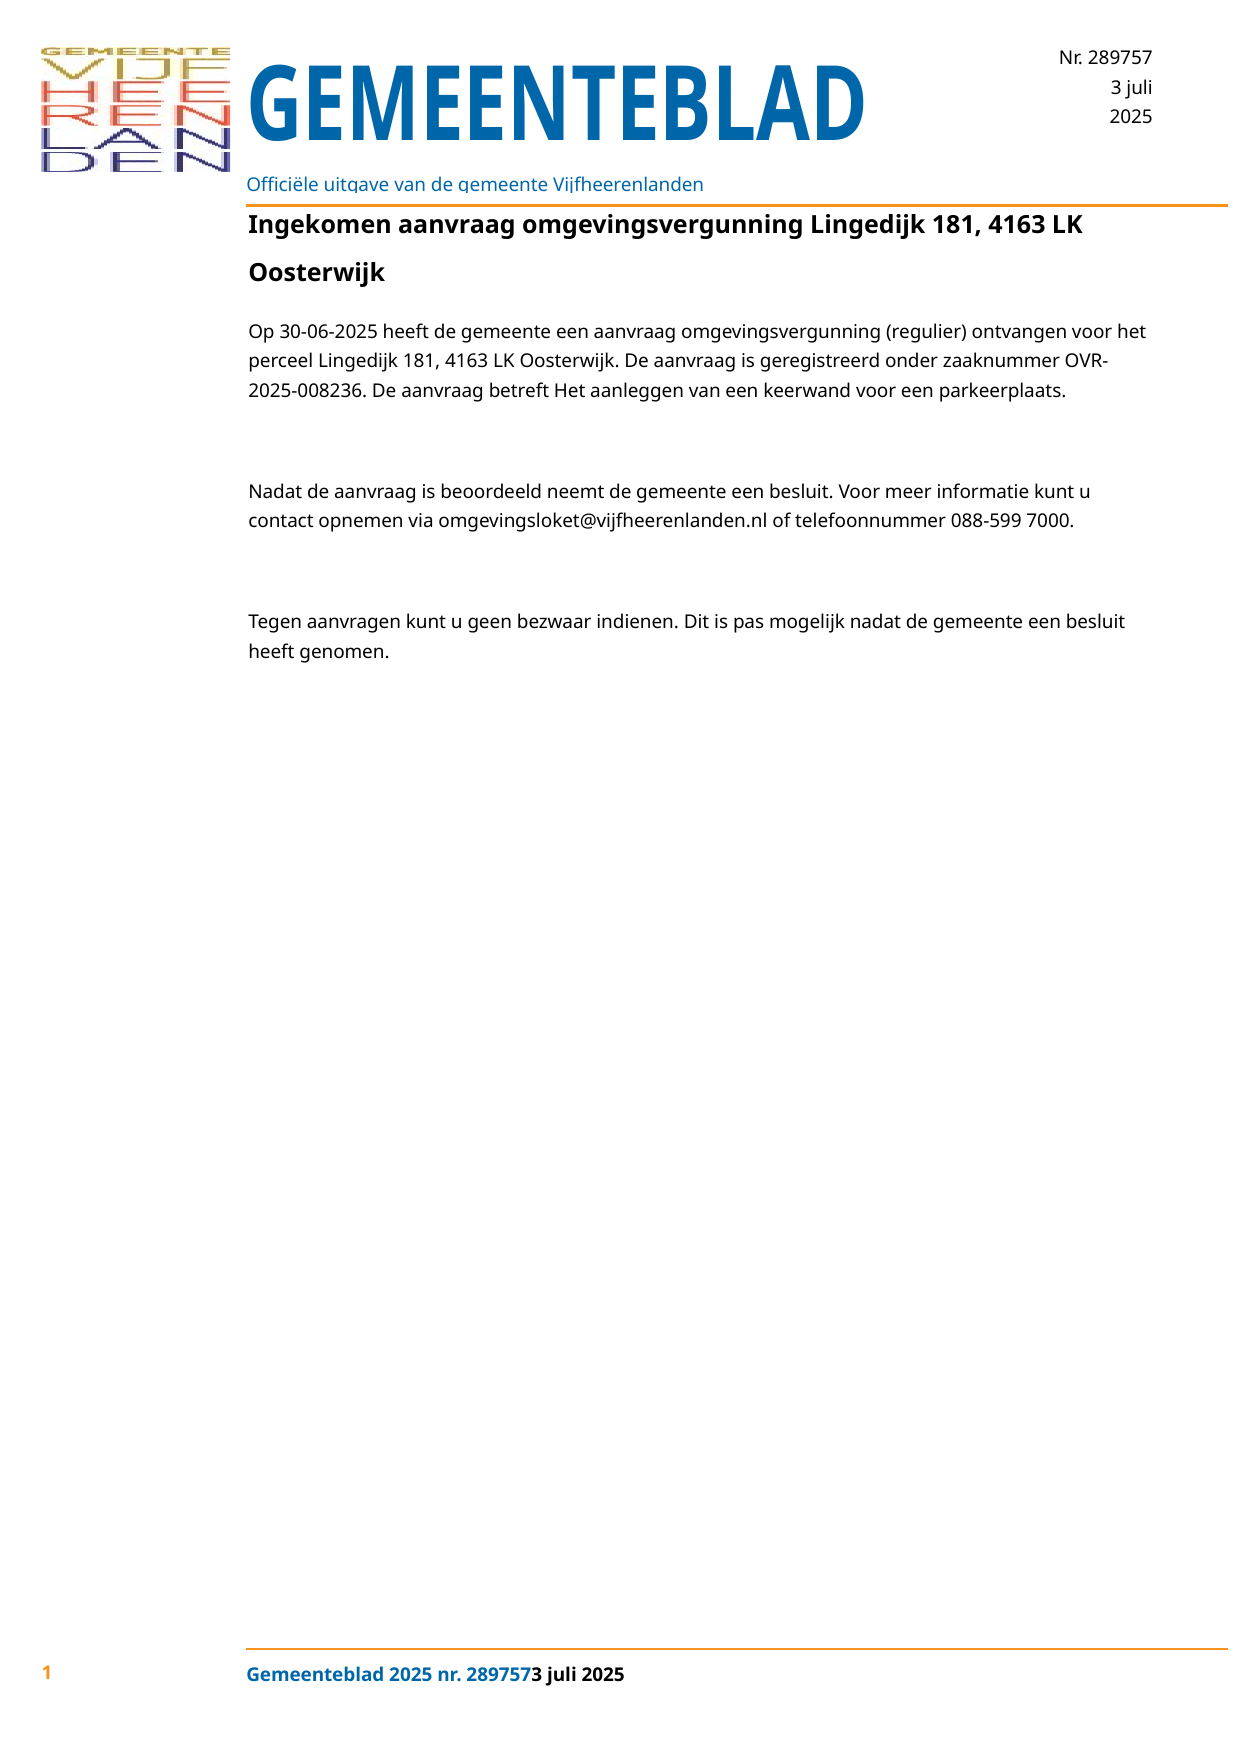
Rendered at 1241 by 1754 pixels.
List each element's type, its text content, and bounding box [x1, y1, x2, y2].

text Tegen aanvragen kunt u geen bezwaar indienen. Dit is pas mogelijk nadat de gemeente een besluit heeft genomen. [248, 608, 1152, 664]
picture [41, 47, 231, 172]
text Nadat de aanvraag is beoordeeld neemt de gemeente een besluit. Voor meer informatie kunt u contact opnemen via omgevingsloket@vijfheerenlanden.nl of telefoonnummer 088-599 7000. [248, 478, 1152, 533]
text Op 30-06-2025 heeft de gemeente een aanvraag omgevingsvergunning (regulier) ontvangen voor het perceel Lingedijk 181, 4163 LK Oosterwijk. De aanvraag is geregistreerd onder zaaknummer OVR-2025-008236. De aanvraag betreft Het aanleggen van een keerwand voor een parkeerplaats. [248, 318, 1152, 403]
text Ingekomen aanvraag omgevingsvergunning Lingedijk 181, 4163 LK Oosterwijk [248, 207, 1152, 288]
